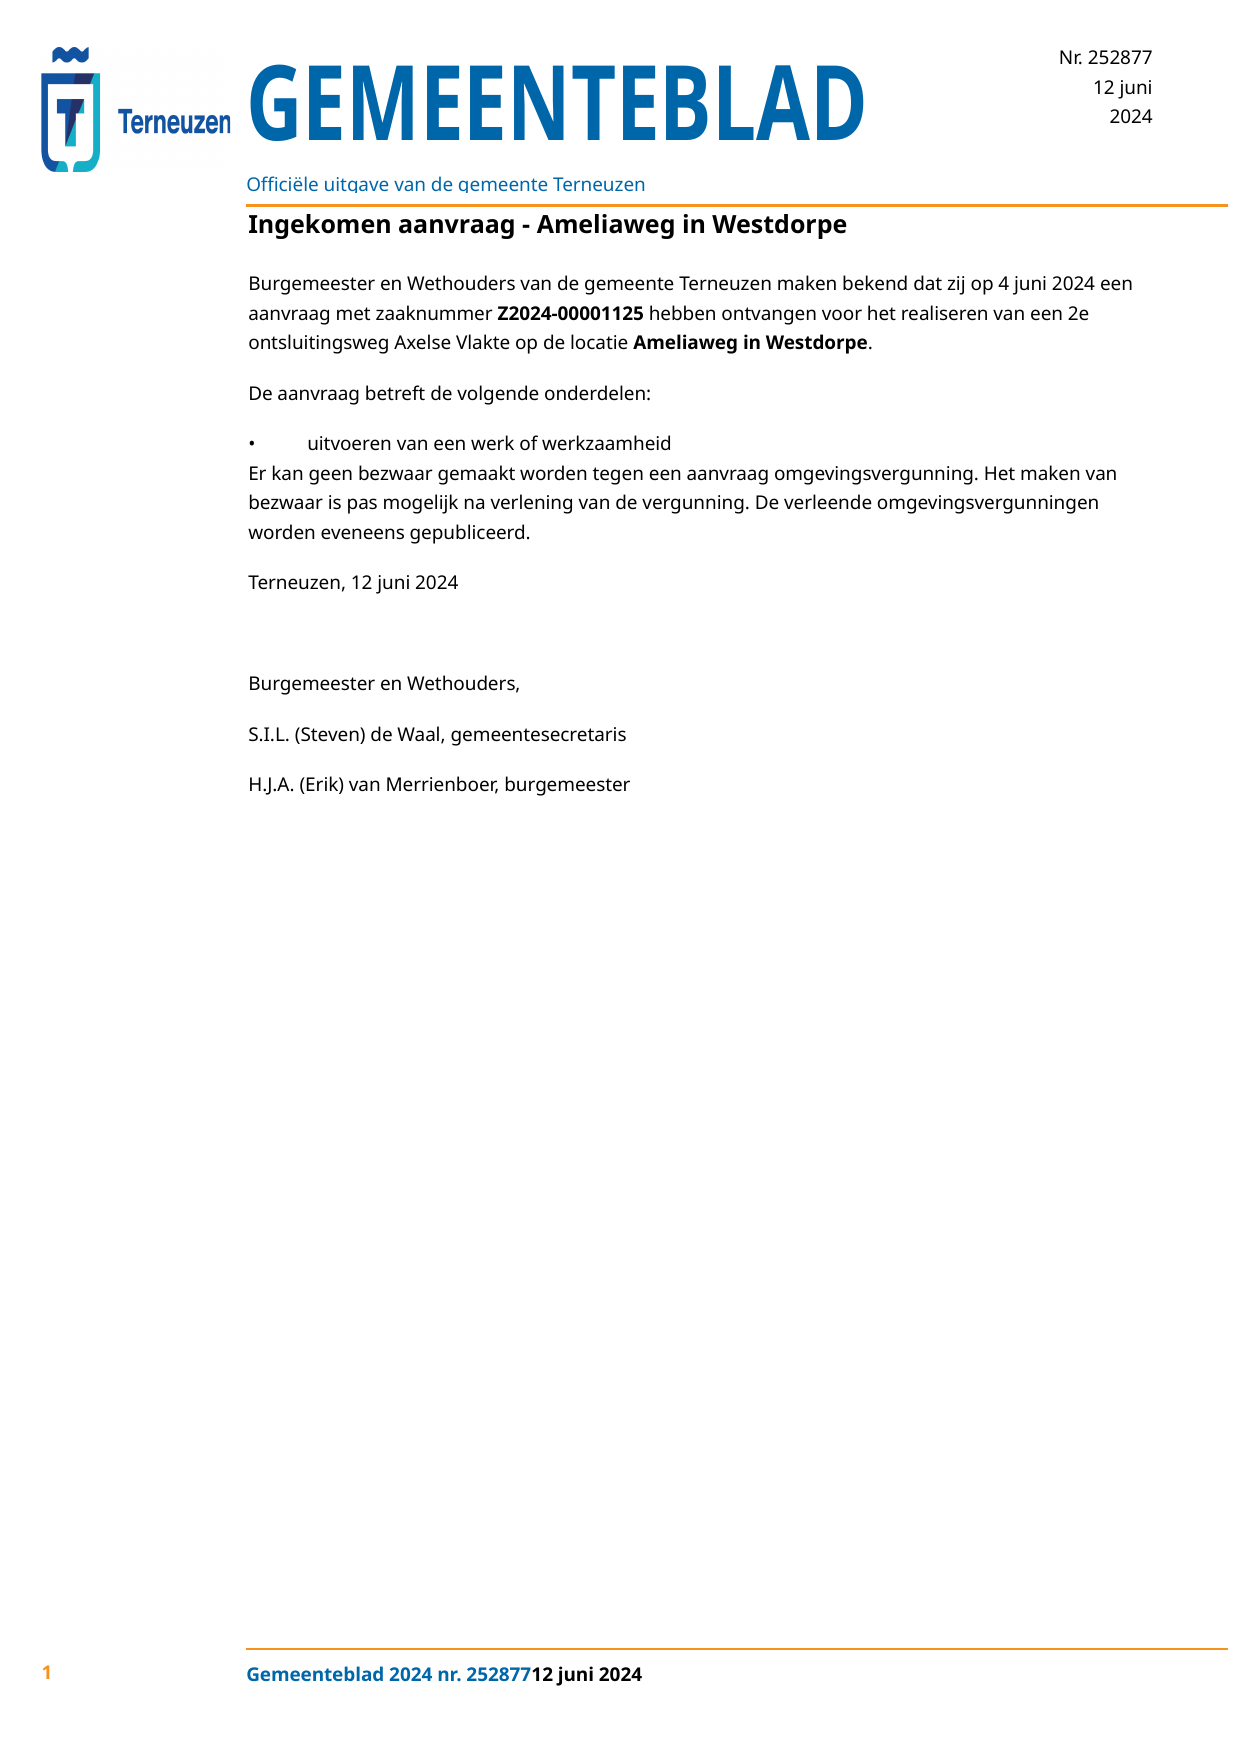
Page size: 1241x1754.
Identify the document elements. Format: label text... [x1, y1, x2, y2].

text Terneuzen, 12 juni 2024 [248, 569, 1152, 595]
list uitvoeren van een werk of werkzaamheid [248, 430, 1152, 456]
picture [41, 47, 231, 172]
text Burgemeester en Wethouders van de gemeente Terneuzen maken bekend dat zij op 4 juni 2024 een aanvraag met zaaknummer Z2024-00001125 hebben ontvangen voor het realiseren van een 2e ontsluitingsweg Axelse Vlakte op de locatie Ameliaweg in Westdorpe. [248, 270, 1152, 355]
text De aanvraag betreft de volgende onderdelen: [248, 380, 1152, 406]
text Ingekomen aanvraag - Ameliaweg in Westdorpe [248, 207, 1152, 241]
text S.I.L. (Steven) de Waal, gemeentesecretaris [248, 721, 1152, 746]
text Burgemeester en Wethouders, [248, 670, 1152, 696]
text H.J.A. (Erik) van Merrienboer, burgemeester [248, 771, 1152, 797]
text Er kan geen bezwaar gemaakt worden tegen een aanvraag omgevingsvergunning. Het maken van bezwaar is pas mogelijk na verlening van de vergunning. De verleende omgevingsvergunningen worden eveneens gepubliceerd. [248, 460, 1152, 545]
